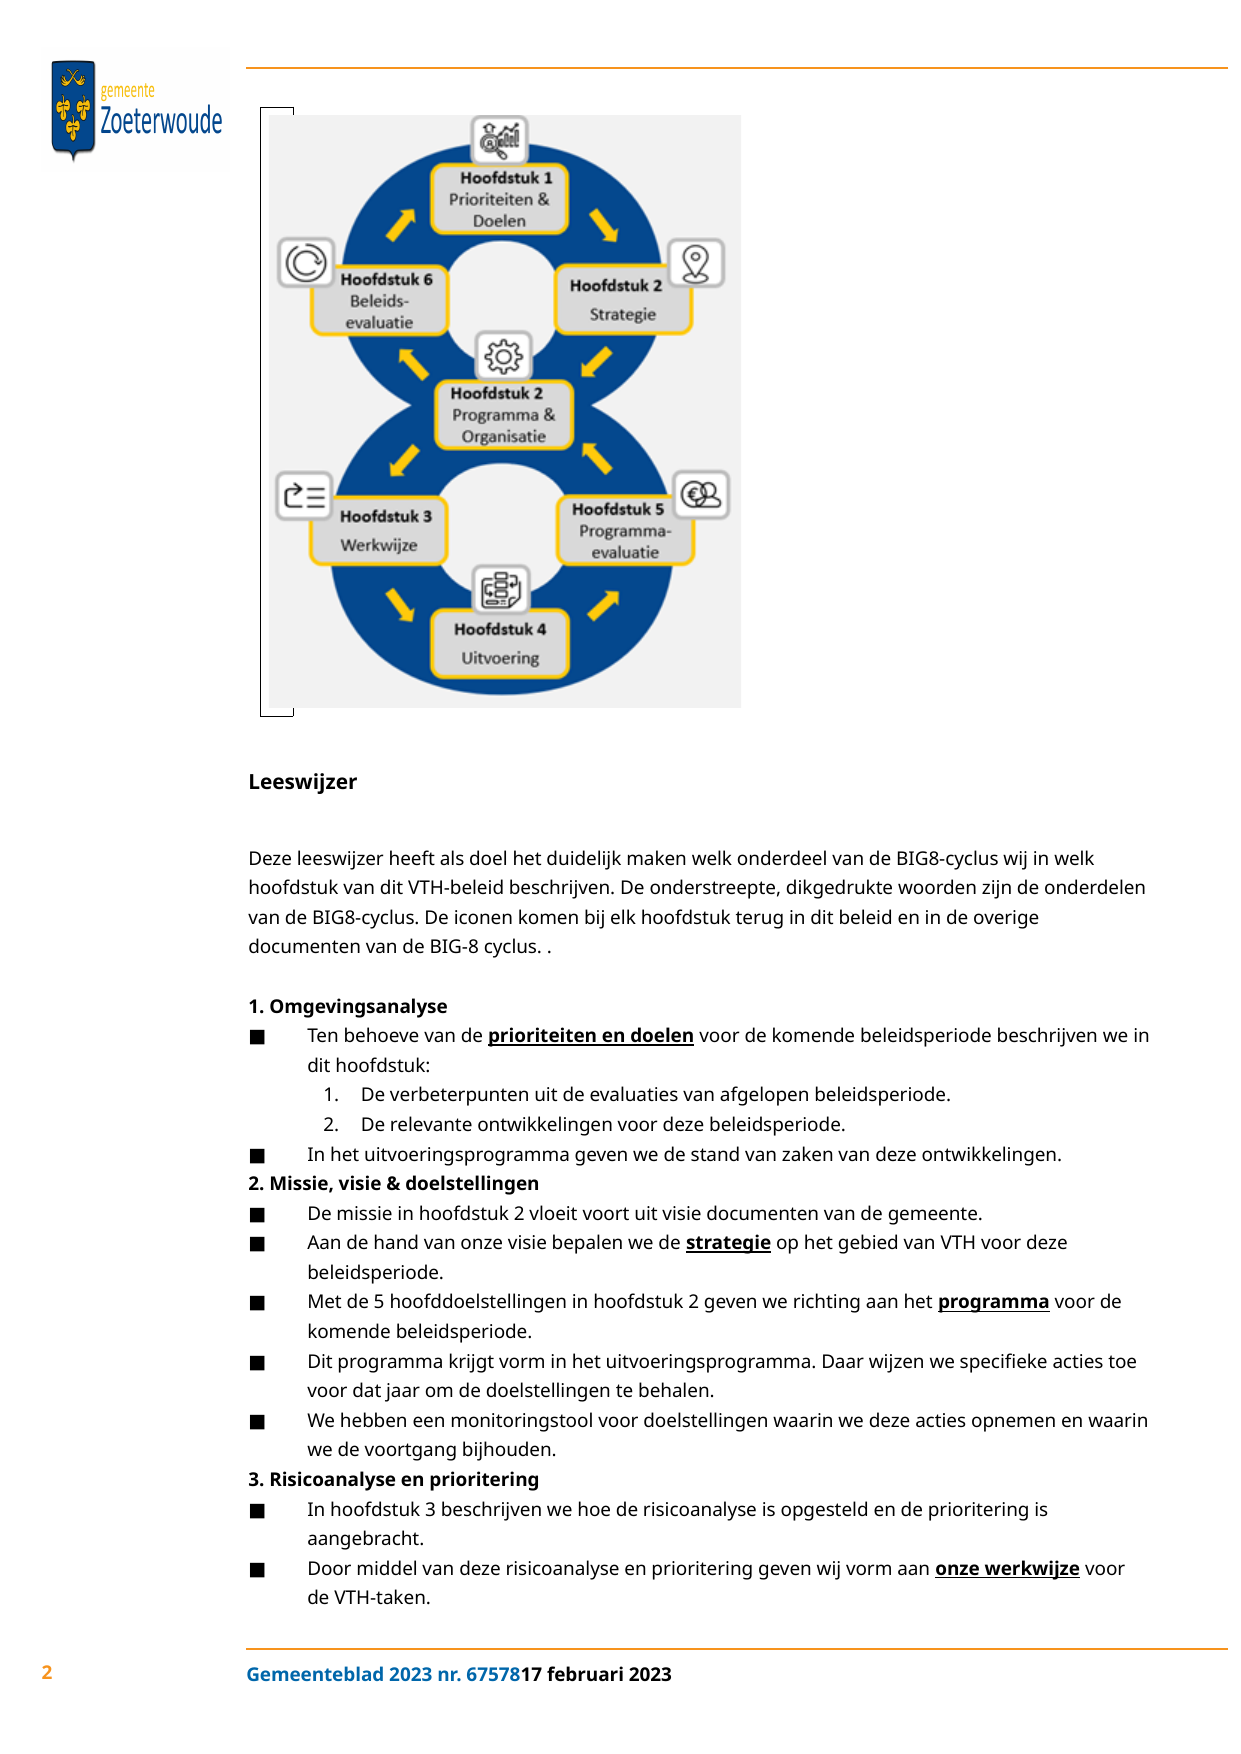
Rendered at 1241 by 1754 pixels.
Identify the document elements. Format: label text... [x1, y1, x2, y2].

list Dit programma krijgt vorm in het uitvoeringsprogramma. Daar wijzen we specifieke acties toe voor dat jaar om de doelstellingen te behalen. [248, 1348, 1152, 1403]
text 2. Missie, visie & doelstellingen [248, 1170, 1152, 1196]
list In het uitvoeringsprogramma geven we de stand van zaken van deze ontwikkelingen. [248, 1141, 1152, 1167]
picture [268, 115, 742, 708]
text Deze leeswijzer heeft als doel het duidelijk maken welk onderdeel van de BIG8-cyclus wij in welk hoofdstuk van dit VTH-beleid beschrijven. De onderstreepte, dikgedrukte woorden zijn de onderdelen van de BIG8-cyclus. De iconen komen bij elk hoofdstuk terug in dit beleid en in de overige documenten van de BIG-8 cyclus. . [248, 845, 1152, 959]
list Met de 5 hoofddoelstellingen in hoofdstuk 2 geven we richting aan het programma voor de komende beleidsperiode. [248, 1289, 1152, 1344]
list De relevante ontwikkelingen voor deze beleidsperiode. [323, 1111, 1152, 1137]
picture [41, 47, 231, 172]
list Door middel van deze risicoanalyse en prioritering geven wij vorm aan onze werkwijze voor de VTH-taken. [248, 1555, 1152, 1610]
list We hebben een monitoringstool voor doelstellingen waarin we deze acties opnemen en waarin we de voortgang bijhouden. [248, 1407, 1152, 1462]
text Leeswijzer [248, 767, 1152, 796]
list De verbeterpunten uit de evaluaties van afgelopen beleidsperiode. [323, 1082, 1152, 1107]
text 3. Risicoanalyse en prioritering [248, 1466, 1152, 1492]
list Ten behoeve van de prioriteiten en doelen voor de komende beleidsperiode beschrijven we in dit hoofdstuk: [248, 1022, 1152, 1078]
list Aan de hand van onze visie bepalen we de strategie op het gebied van VTH voor deze beleidsperiode. [248, 1229, 1152, 1285]
list De missie in hoofdstuk 2 vloeit voort uit visie documenten van de gemeente. [248, 1200, 1152, 1226]
text 1. Omgevingsanalyse [248, 993, 1152, 1019]
list In hoofdstuk 3 beschrijven we hoe de risicoanalyse is opgesteld en de prioritering is aangebracht. [248, 1496, 1152, 1551]
